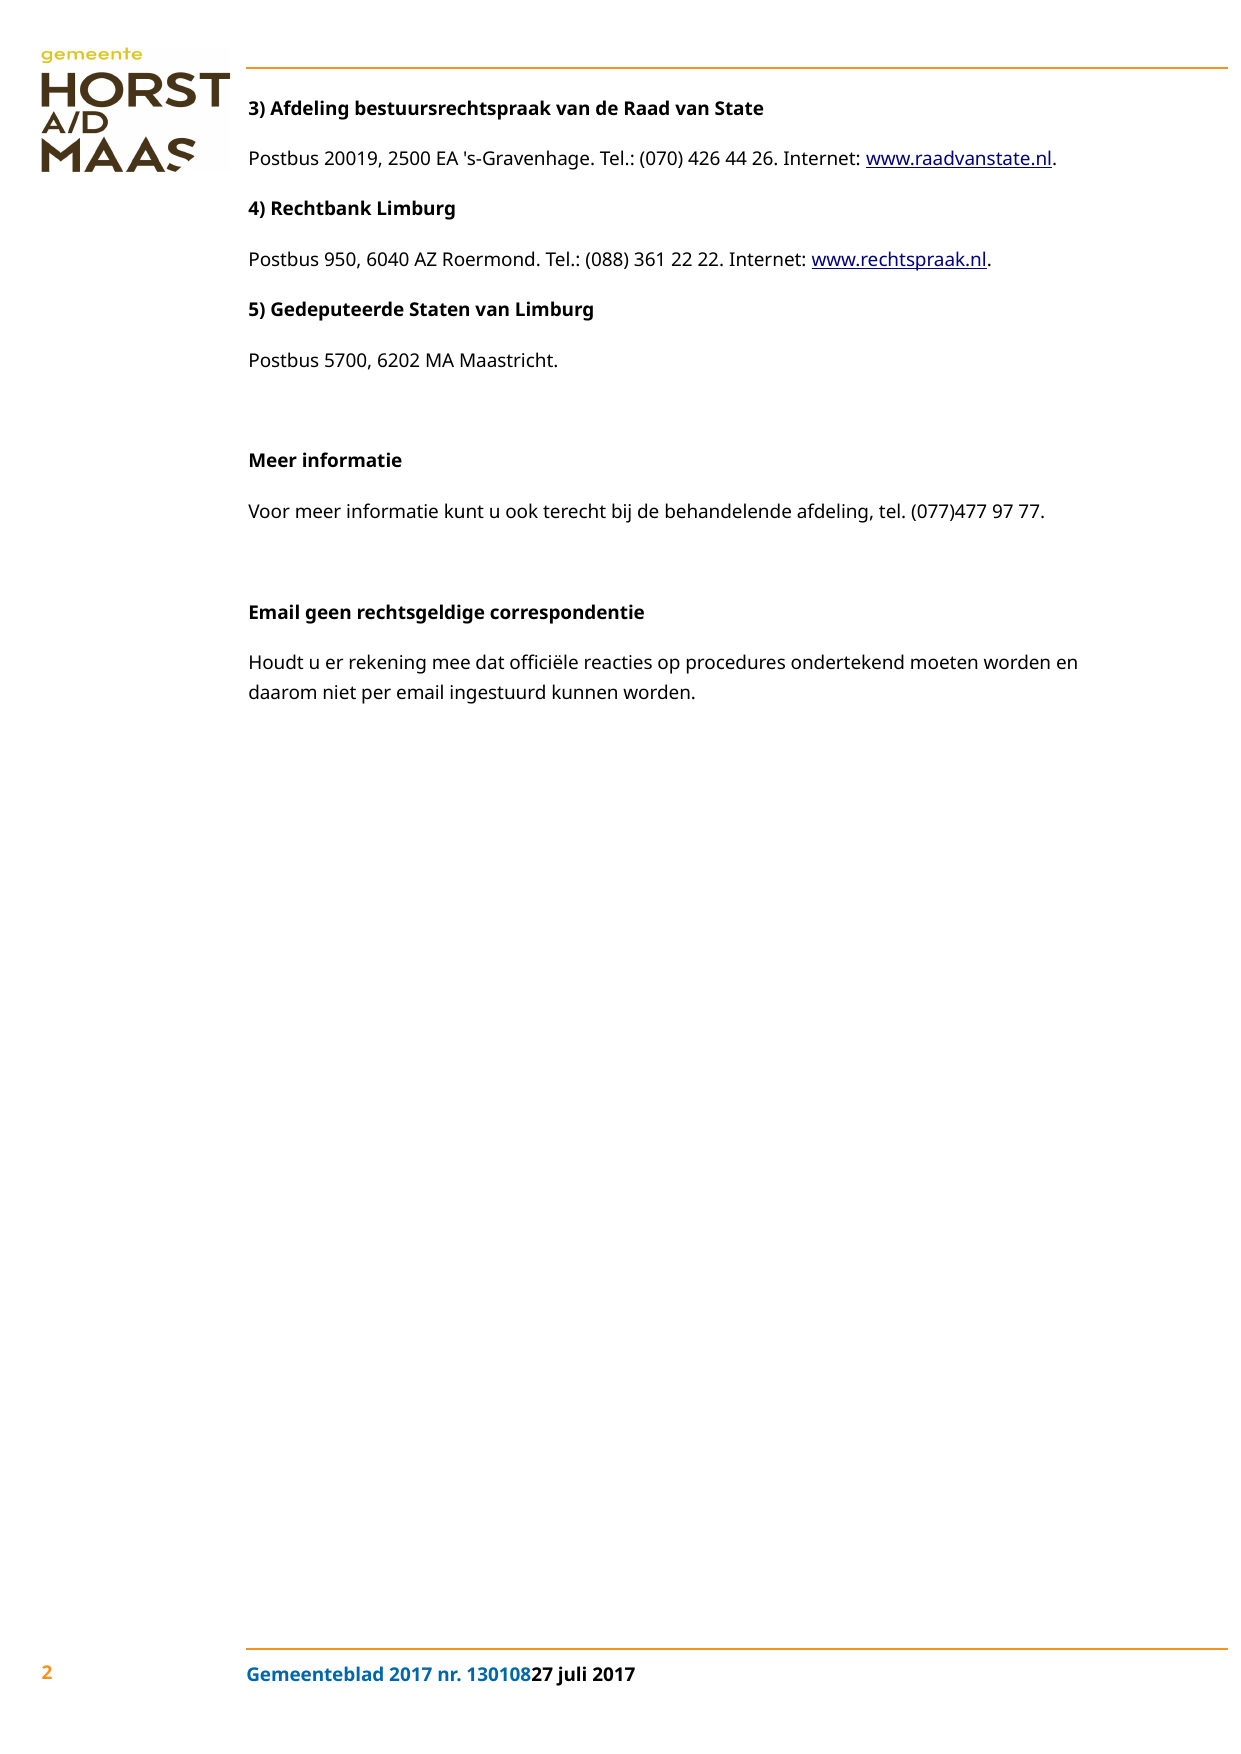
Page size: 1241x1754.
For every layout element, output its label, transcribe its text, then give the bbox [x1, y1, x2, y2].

text 5) Gedeputeerde Staten van Limburg [248, 296, 1152, 322]
text Meer informatie [248, 448, 1152, 473]
picture [41, 47, 231, 172]
text Houdt u er rekening mee dat officiële reacties op procedures ondertekend moeten worden en daarom niet per email ingestuurd kunnen worden. [248, 649, 1152, 705]
text Postbus 20019, 2500 EA 's-Gravenhage. Tel.: (070) 426 44 26. Internet: www.raadvanstate.nl. [248, 145, 1152, 171]
text Email geen rechtsgeldige correspondentie [248, 599, 1152, 625]
text 4) Rechtbank Limburg [248, 196, 1152, 221]
text 3) Afdeling bestuursrechtspraak van de Raad van State [248, 95, 1152, 121]
text Postbus 5700, 6202 MA Maastricht. [248, 347, 1152, 373]
text Postbus 950, 6040 AZ Roermond. Tel.: (088) 361 22 22. Internet: www.rechtspraak.nl. [248, 246, 1152, 272]
text Voor meer informatie kunt u ook terecht bij de behandelende afdeling, tel. (077)477 97 77. [248, 498, 1152, 524]
